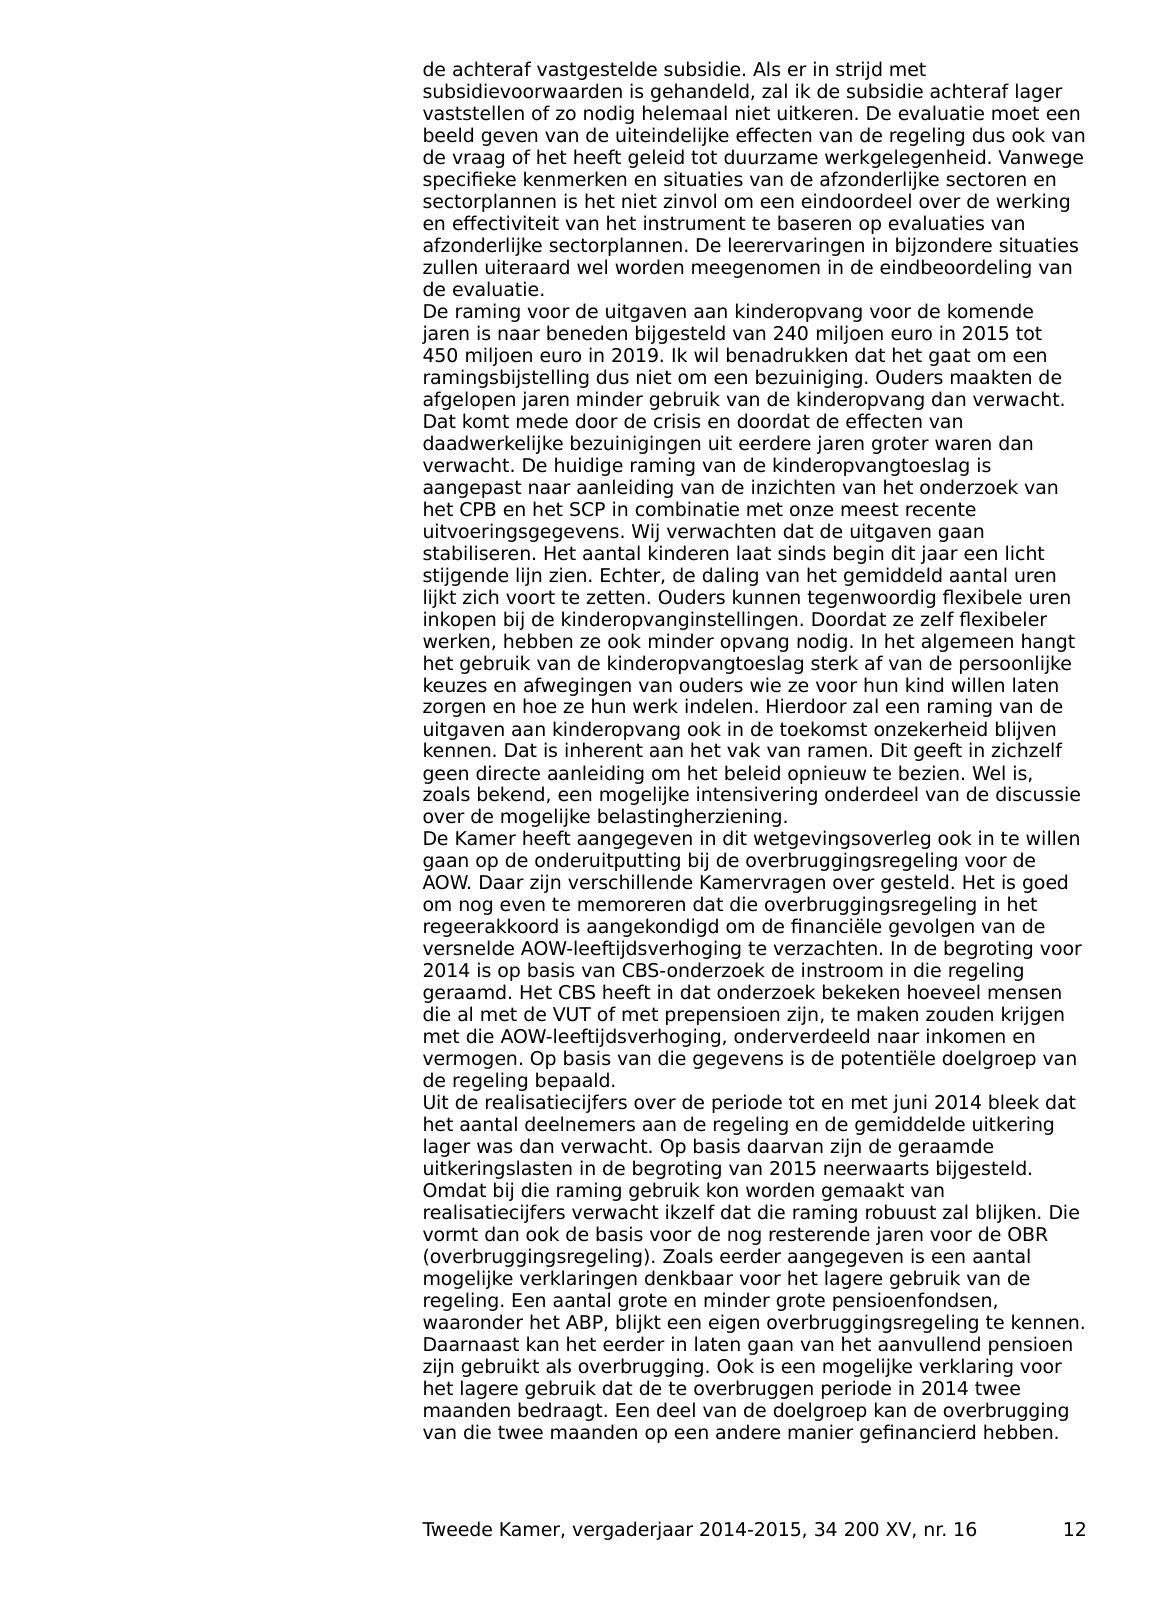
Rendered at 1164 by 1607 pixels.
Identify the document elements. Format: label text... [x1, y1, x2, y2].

text de achteraf vastgestelde subsidie. Als er in strijd met subsidievoorwaarden is gehandeld, zal ik de subsidie achteraf lager vaststellen of zo nodig helemaal niet uitkeren. De evaluatie moet een beeld geven van de uiteindelijke effecten van de regeling dus ook van de vraag of het heeft geleid tot duurzame werkgelegenheid. Vanwege specifieke kenmerken en situaties van de afzonderlijke sectoren en sectorplannen is het niet zinvol om een eindoordeel over de werking en effectiviteit van het instrument te baseren op evaluaties van afzonderlijke sectorplannen. De leerervaringen in bijzondere situaties zullen uiteraard wel worden meegenomen in de eindbeoordeling van de evaluatie. [422, 59, 1087, 301]
text De raming voor de uitgaven aan kinderopvang voor de komende jaren is naar beneden bijgesteld van 240 miljoen euro in 2015 tot 450 miljoen euro in 2019. Ik wil benadrukken dat het gaat om een ramingsbijstelling dus niet om een bezuiniging. Ouders maakten de afgelopen jaren minder gebruik van de kinderopvang dan verwacht. Dat komt mede door de crisis en doordat de effecten van daadwerkelijke bezuinigingen uit eerdere jaren groter waren dan verwacht. De huidige raming van de kinderopvangtoeslag is aangepast naar aanleiding van de inzichten van het onderzoek van het CPB en het SCP in combinatie met onze meest recente uitvoeringsgegevens. Wij verwachten dat de uitgaven gaan stabiliseren. Het aantal kinderen laat sinds begin dit jaar een licht stijgende lijn zien. Echter, de daling van het gemiddeld aantal uren lijkt zich voort te zetten. Ouders kunnen tegenwoordig flexibele uren inkopen bij de kinderopvanginstellingen. Doordat ze zelf flexibeler werken, hebben ze ook minder opvang nodig. In het algemeen hangt het gebruik van de kinderopvangtoeslag sterk af van de persoonlijke keuzes en afwegingen van ouders wie ze voor hun kind willen laten zorgen en hoe ze hun werk indelen. Hierdoor zal een raming van de uitgaven aan kinderopvang ook in de toekomst onzekerheid blijven kennen. Dat is inherent aan het vak van ramen. Dit geeft in zichzelf geen directe aanleiding om het beleid opnieuw te bezien. Wel is, zoals bekend, een mogelijke intensivering onderdeel van de discussie over de mogelijke belastingherziening. [422, 301, 1087, 828]
text Uit de realisatiecijfers over de periode tot en met juni 2014 bleek dat het aantal deelnemers aan de regeling en de gemiddelde uitkering lager was dan verwacht. Op basis daarvan zijn de geraamde uitkeringslasten in de begroting van 2015 neerwaarts bijgesteld. Omdat bij die raming gebruik kon worden gemaakt van realisatiecijfers verwacht ikzelf dat die raming robuust zal blijken. Die vormt dan ook de basis voor de nog resterende jaren voor de OBR (overbruggingsregeling). Zoals eerder aangegeven is een aantal mogelijke verklaringen denkbaar voor het lagere gebruik van de regeling. Een aantal grote en minder grote pensioenfondsen, waaronder het ABP, blijkt een eigen overbruggingsregeling te kennen. Daarnaast kan het eerder in laten gaan van het aanvullend pensioen zijn gebruikt als overbrugging. Ook is een mogelijke verklaring voor het lagere gebruik dat de te overbruggen periode in 2014 twee maanden bedraagt. Een deel van de doelgroep kan de overbrugging van die twee maanden op een andere manier gefinancierd hebben. [422, 1092, 1087, 1444]
text De Kamer heeft aangegeven in dit wetgevingsoverleg ook in te willen gaan op de onderuitputting bij de overbruggingsregeling voor de AOW. Daar zijn verschillende Kamervragen over gesteld. Het is goed om nog even te memoreren dat die overbruggingsregeling in het regeerakkoord is aangekondigd om de financiële gevolgen van de versnelde AOW-leeftijdsverhoging te verzachten. In de begroting voor 2014 is op basis van CBS-onderzoek de instroom in die regeling geraamd. Het CBS heeft in dat onderzoek bekeken hoeveel mensen die al met de VUT of met prepensioen zijn, te maken zouden krijgen met die AOW-leeftijdsverhoging, onderverdeeld naar inkomen en vermogen. Op basis van die gegevens is de potentiële doelgroep van de regeling bepaald. [422, 828, 1087, 1092]
